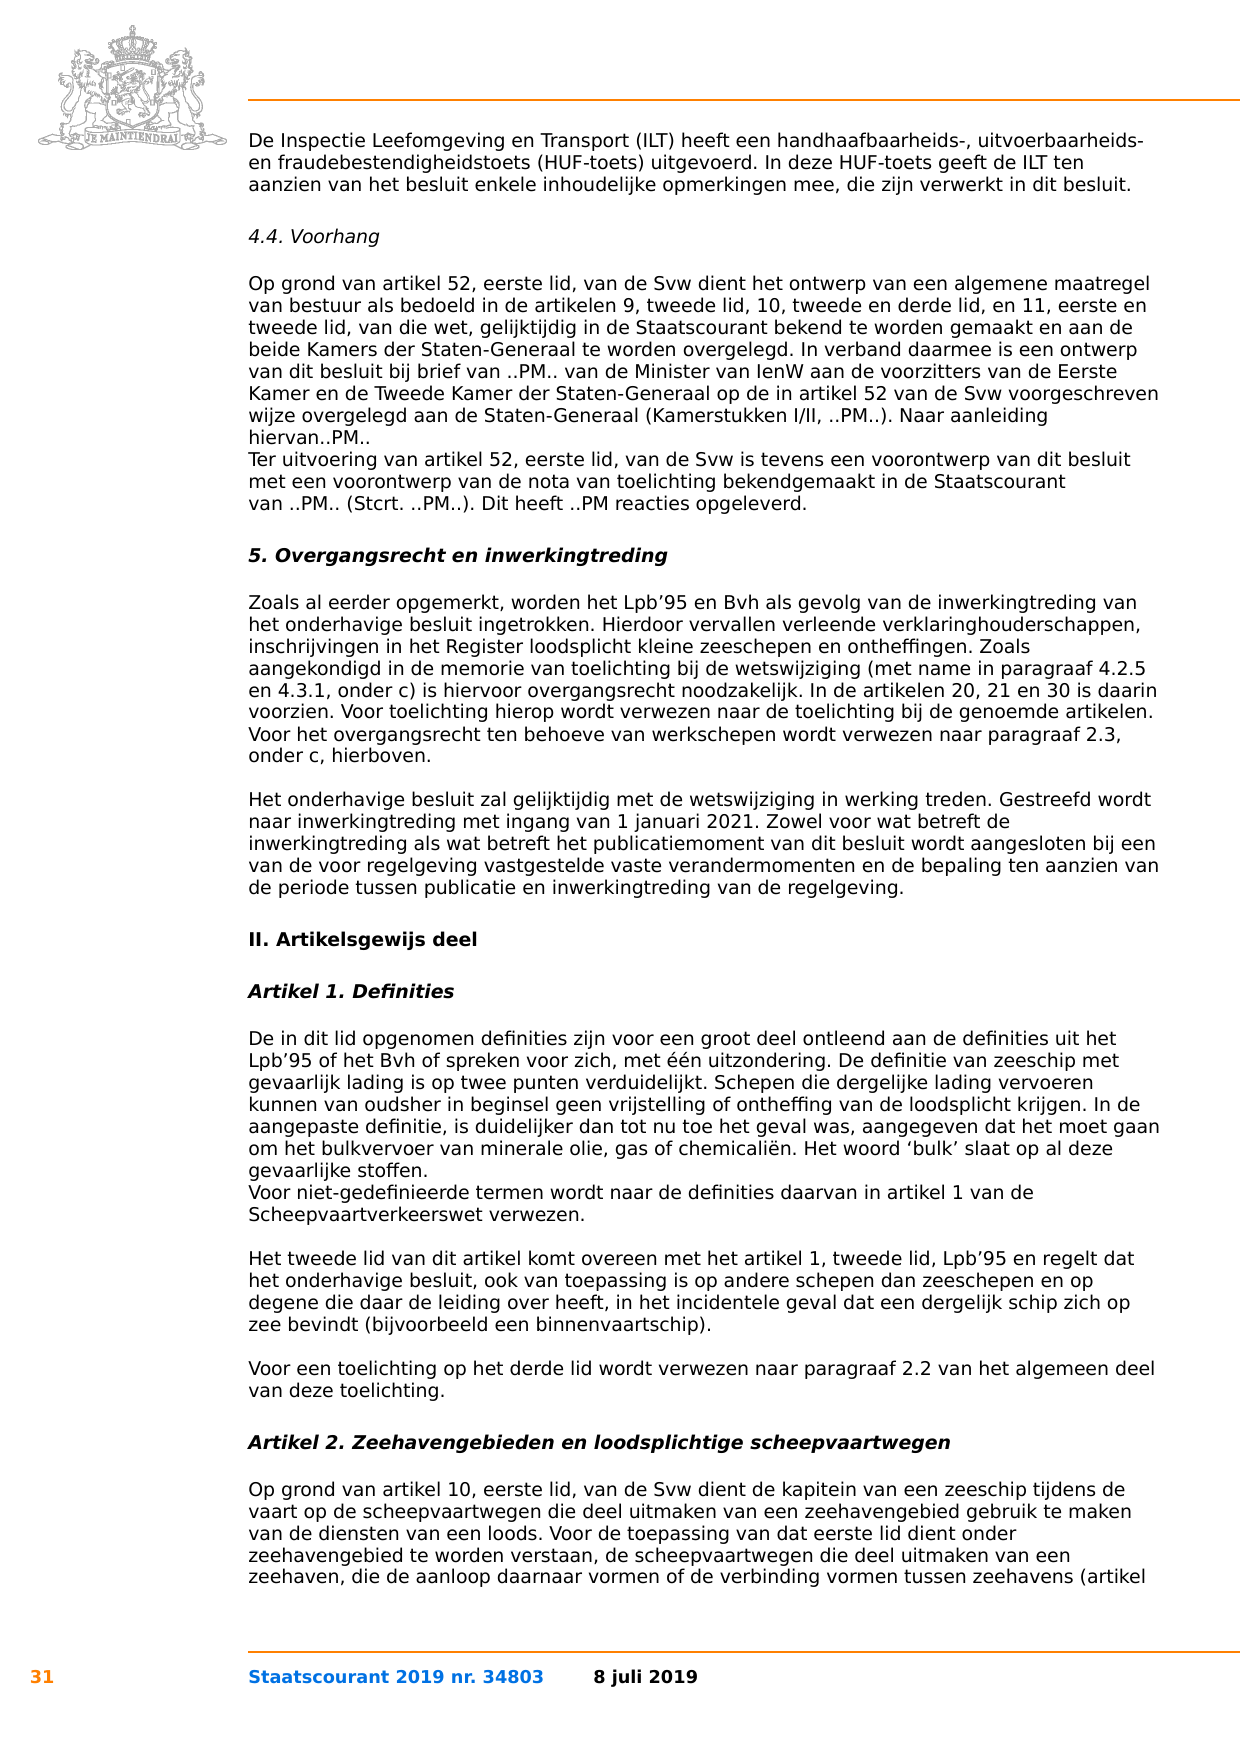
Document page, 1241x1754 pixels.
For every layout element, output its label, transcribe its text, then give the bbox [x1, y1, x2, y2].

text Voor niet-gedefinieerde termen wordt naar de definities daarvan in artikel 1 van de Scheepvaartverkeerswet verwezen. [248, 1182, 1163, 1226]
subtitle II. Artikelsgewijs deel [248, 929, 1163, 951]
text Ter uitvoering van artikel 52, eerste lid, van de Svw is tevens een voorontwerp van dit besluit met een voorontwerp van de nota van toelichting bekendgemaakt in de Staatscourant van ..PM.. (Stcrt. ..PM..). Dit heeft ..PM reacties opgeleverd. [248, 449, 1163, 514]
text Op grond van artikel 10, eerste lid, van de Svw dient de kapitein van een zeeschip tijdens de vaart op de scheepvaartwegen die deel uitmaken van een zeehavengebied gebruik te maken van de diensten van een loods. Voor de toepassing van dat eerste lid dient onder zeehavengebied te worden verstaan, de scheepvaartwegen die deel uitmaken van een zeehaven, die de aanloop daarnaar vormen of de verbinding vormen tussen zeehavens (artikel [248, 1478, 1163, 1588]
text De Inspectie Leefomgeving en Transport (ILT) heeft een handhaafbaarheids-, uitvoerbaarheids- en fraudebestendigheidstoets (HUF-toets) uitgevoerd. In deze HUF-toets geeft de ILT ten aanzien van het besluit enkele inhoudelijke opmerkingen mee, die zijn verwerkt in dit besluit. [248, 130, 1163, 196]
text Op grond van artikel 52, eerste lid, van de Svw dient het ontwerp van een algemene maatregel van bestuur als bedoeld in de artikelen 9, tweede lid, 10, tweede en derde lid, en 11, eerste en tweede lid, van die wet, gelijktijdig in de Staatscourant bekend te worden gemaakt en aan de beide Kamers der Staten-Generaal te worden overgelegd. In verband daarmee is een ontwerp van dit besluit bij brief van ..PM.. van de Minister van IenW aan de voorzitters van de Eerste Kamer en de Tweede Kamer der Staten-Generaal op de in artikel 52 van de Svw voorgeschreven wijze overgelegd aan de Staten-Generaal (Kamerstukken I/II, ..PM..). Naar aanleiding hiervan..PM.. [248, 273, 1163, 449]
picture [38, 25, 227, 150]
text Het onderhavige besluit zal gelijktijdig met de wetswijziging in werking treden. Gestreefd wordt naar inwerkingtreding met ingang van 1 januari 2021. Zowel voor wat betreft de inwerkingtreding als wat betreft het publicatiemoment van dit besluit wordt aangesloten bij een van de voor regelgeving vastgestelde vaste verandermomenten en de bepaling ten aanzien van de periode tussen publicatie en inwerkingtreding van de regelgeving. [248, 789, 1163, 899]
subtitle 4.4. Voorhang [248, 226, 1163, 248]
text De in dit lid opgenomen definities zijn voor een groot deel ontleend aan de definities uit het Lpb’95 of het Bvh of spreken voor zich, met één uitzondering. De definitie van zeeschip met gevaarlijk lading is op twee punten verduidelijkt. Schepen die dergelijke lading vervoeren kunnen van oudsher in beginsel geen vrijstelling of ontheffing van de loodsplicht krijgen. In de aangepaste definitie, is duidelijker dan tot nu toe het geval was, aangegeven dat het moet gaan om het bulkvervoer van minerale olie, gas of chemicaliën. Het woord ‘bulk’ slaat op al deze gevaarlijke stoffen. [248, 1028, 1163, 1182]
subtitle 5. Overgangsrecht en inwerkingtreding [248, 544, 1163, 567]
text Het tweede lid van dit artikel komt overeen met het artikel 1, tweede lid, Lpb’95 en regelt dat het onderhavige besluit, ook van toepassing is op andere schepen dan zeeschepen en op degene die daar de leiding over heeft, in het incidentele geval dat een dergelijk schip zich op zee bevindt (bijvoorbeeld een binnenvaartschip). [248, 1248, 1163, 1336]
subtitle Artikel 1. Definities [248, 981, 1163, 1003]
subtitle Artikel 2. Zeehavengebieden en loodsplichtige scheepvaartwegen [248, 1432, 1163, 1453]
text Zoals al eerder opgemerkt, worden het Lpb’95 en Bvh als gevolg van de inwerkingtreding van het onderhavige besluit ingetrokken. Hierdoor vervallen verleende verklaringhouderschappen, inschrijvingen in het Register loodsplicht kleine zeeschepen en ontheffingen. Zoals aangekondigd in de memorie van toelichting bij de wetswijziging (met name in paragraaf 4.2.5 en 4.3.1, onder c) is hiervoor overgangsrecht noodzakelijk. In de artikelen 20, 21 en 30 is daarin voorzien. Voor toelichting hierop wordt verwezen naar de toelichting bij de genoemde artikelen. Voor het overgangsrecht ten behoeve van werkschepen wordt verwezen naar paragraaf 2.3, onder c, hierboven. [248, 592, 1163, 767]
text Voor een toelichting op het derde lid wordt verwezen naar paragraaf 2.2 van het algemeen deel van deze toelichting. [248, 1358, 1163, 1402]
